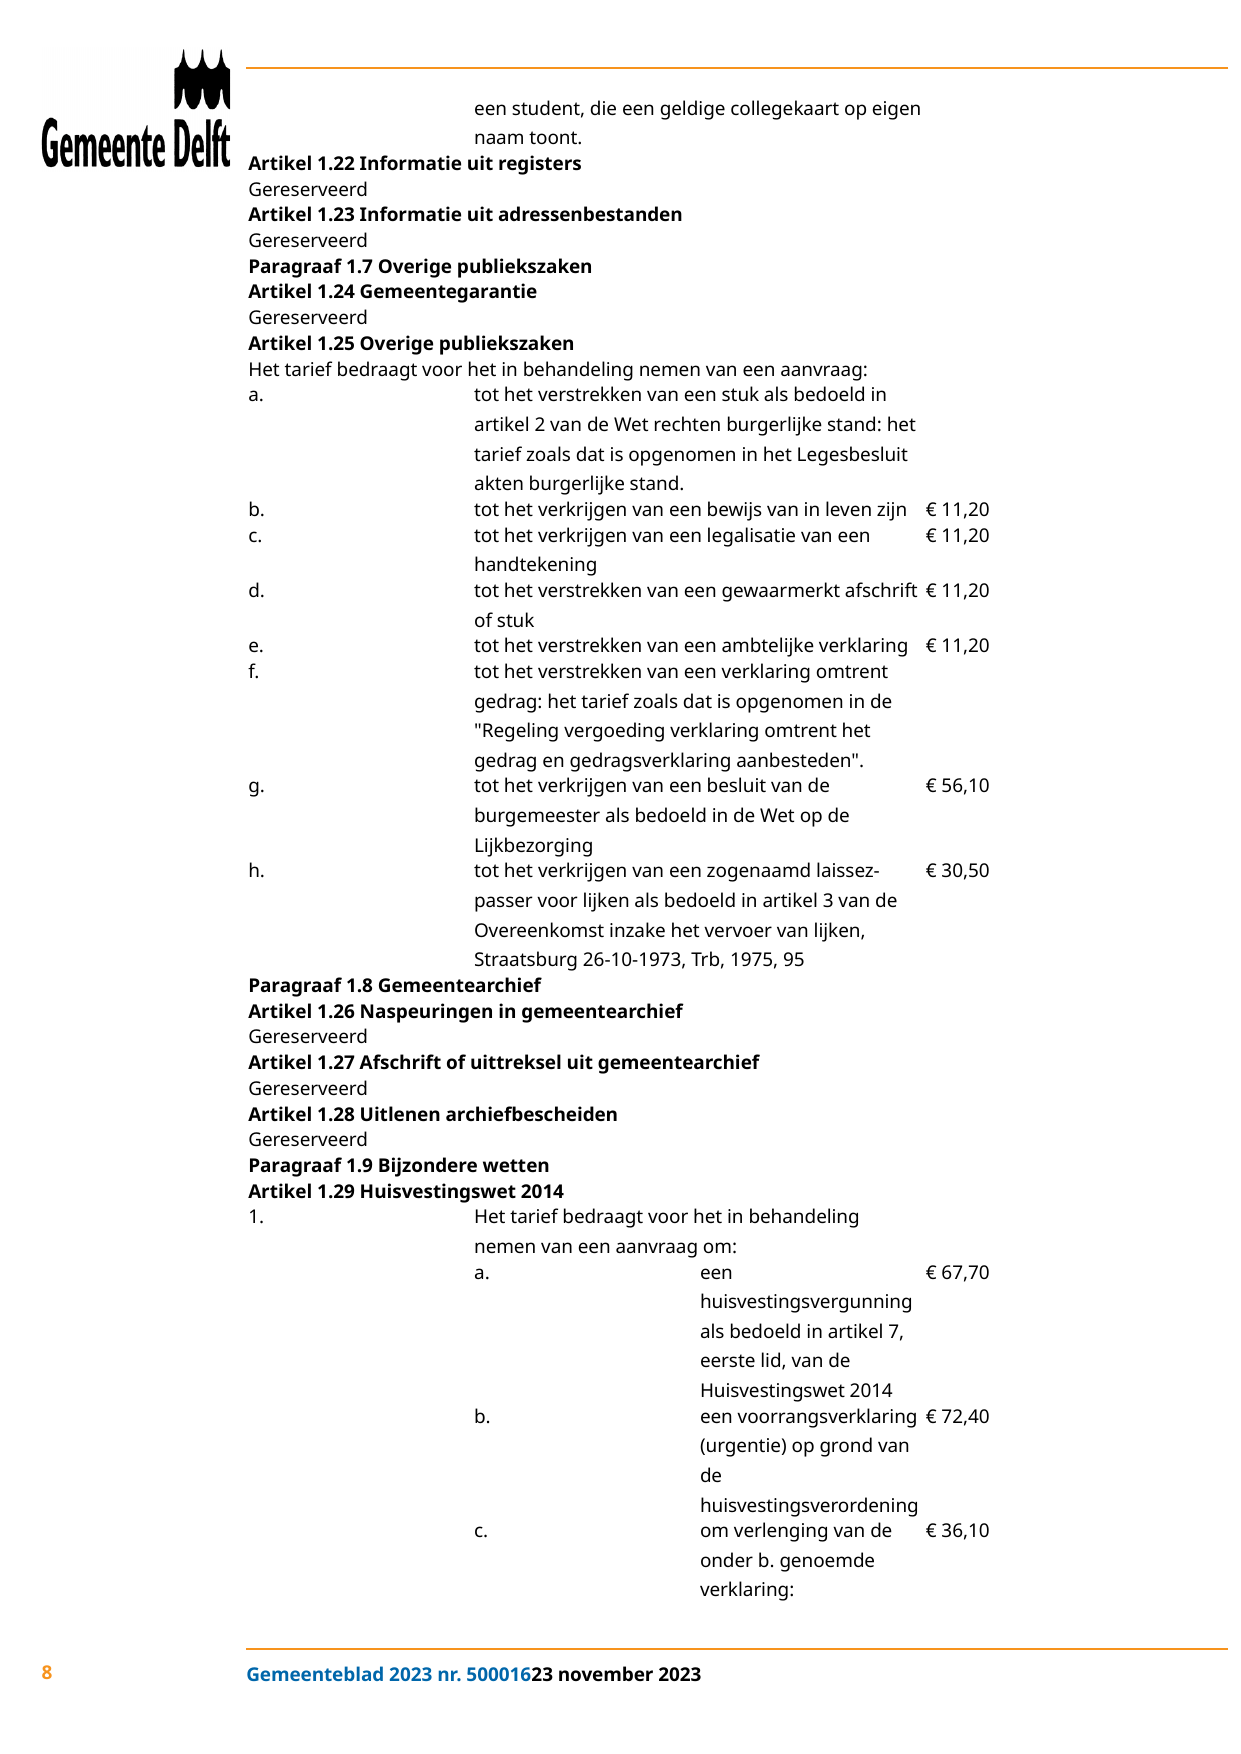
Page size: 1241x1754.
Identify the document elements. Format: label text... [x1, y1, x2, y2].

table_cell een huisvestingsvergunning als bedoeld in artikel 7, eerste lid, van de Huisvestingswet 2014 [700, 1259, 926, 1403]
table_cell [926, 658, 1152, 773]
picture [41, 47, 231, 172]
table_cell [926, 382, 1152, 496]
table_cell Het tarief bedraagt voor het in behandeling nemen van een aanvraag: [248, 356, 1152, 382]
table_cell [248, 1403, 474, 1517]
table_cell Gereserveerd [248, 176, 1152, 202]
table_cell € 36,10 [926, 1518, 1152, 1602]
table_cell tot het verstrekken van een verklaring omtrent gedrag: het tarief zoals dat is opgenomen in de "Regeling vergoeding verklaring omtrent het gedrag en gedragsverklaring aanbesteden". [474, 658, 926, 773]
table_cell Artikel 1.23 Informatie uit adressenbestanden [248, 202, 1152, 227]
table_cell [248, 95, 474, 150]
table_cell Gereserveerd [248, 227, 1152, 253]
table_cell g. [248, 773, 474, 858]
table_cell c. [474, 1518, 700, 1602]
table_cell b. [248, 496, 474, 522]
table_cell € 67,70 [926, 1259, 1152, 1403]
table_cell [926, 95, 1152, 150]
table_cell [248, 1259, 474, 1403]
table_cell h. [248, 858, 474, 972]
table_cell om verlenging van de onder b. genoemde verklaring: [700, 1518, 926, 1602]
table_cell a. [474, 1259, 700, 1403]
table_cell tot het verstrekken van een stuk als bedoeld in artikel 2 van de Wet rechten burgerlijke stand: het tarief zoals dat is opgenomen in het Legesbesluit akten burgerlijke stand. [474, 382, 926, 496]
table_cell € 11,20 [926, 496, 1152, 522]
table_cell tot het verkrijgen van een legalisatie van een handtekening [474, 522, 926, 577]
table_cell Artikel 1.26 Naspeuringen in gemeentearchief [248, 998, 1152, 1023]
table_cell Gereserveerd [248, 1126, 1152, 1152]
table_cell € 11,20 [926, 577, 1152, 632]
table_cell Paragraaf 1.8 Gemeentearchief [248, 972, 1152, 998]
table_cell a. [248, 382, 474, 496]
table_cell € 56,10 [926, 773, 1152, 858]
table_cell 1. [248, 1204, 474, 1259]
table_cell € 30,50 [926, 858, 1152, 972]
table_cell tot het verstrekken van een ambtelijke verklaring [474, 633, 926, 658]
table_cell tot het verstrekken van een gewaarmerkt afschrift of stuk [474, 577, 926, 632]
table_cell € 11,20 [926, 522, 1152, 577]
table_cell Artikel 1.28 Uitlenen archiefbescheiden [248, 1101, 1152, 1126]
table_cell € 11,20 [926, 633, 1152, 658]
table_cell Gereserveerd [248, 1024, 1152, 1049]
table_cell Artikel 1.29 Huisvestingswet 2014 [248, 1178, 1152, 1204]
table_cell tot het verkrijgen van een zogenaamd laissez-passer voor lijken als bedoeld in artikel 3 van de Overeenkomst inzake het vervoer van lijken, Straatsburg 26-10-1973, Trb, 1975, 95 [474, 858, 926, 972]
table_cell tot het verkrijgen van een besluit van de burgemeester als bedoeld in de Wet op de Lijkbezorging [474, 773, 926, 858]
table_cell een student, die een geldige collegekaart op eigen naam toont. [474, 95, 926, 150]
table_cell b. [474, 1403, 700, 1517]
table_cell f. [248, 658, 474, 773]
table_cell Paragraaf 1.7 Overige publiekszaken [248, 253, 1152, 279]
table_cell d. [248, 577, 474, 632]
table_cell Gereserveerd [248, 305, 1152, 330]
table_cell Gereserveerd [248, 1075, 1152, 1101]
table_cell € 72,40 [926, 1403, 1152, 1517]
table_cell een voorrangsverklaring (urgentie) op grond van de huisvestingsverordening [700, 1403, 926, 1517]
table_cell [926, 1204, 1152, 1259]
table_cell tot het verkrijgen van een bewijs van in leven zijn [474, 496, 926, 522]
table_cell c. [248, 522, 474, 577]
table_cell Paragraaf 1.9 Bijzondere wetten [248, 1152, 1152, 1178]
table_cell Artikel 1.27 Afschrift of uittreksel uit gemeentearchief [248, 1049, 1152, 1075]
table_cell e. [248, 633, 474, 658]
table_cell [248, 1518, 474, 1602]
table_cell Artikel 1.25 Overige publiekszaken [248, 330, 1152, 356]
table_cell Het tarief bedraagt voor het in behandeling nemen van een aanvraag om: [474, 1204, 926, 1259]
table_cell Artikel 1.24 Gemeentegarantie [248, 279, 1152, 304]
table_cell Artikel 1.22 Informatie uit registers [248, 150, 1152, 176]
